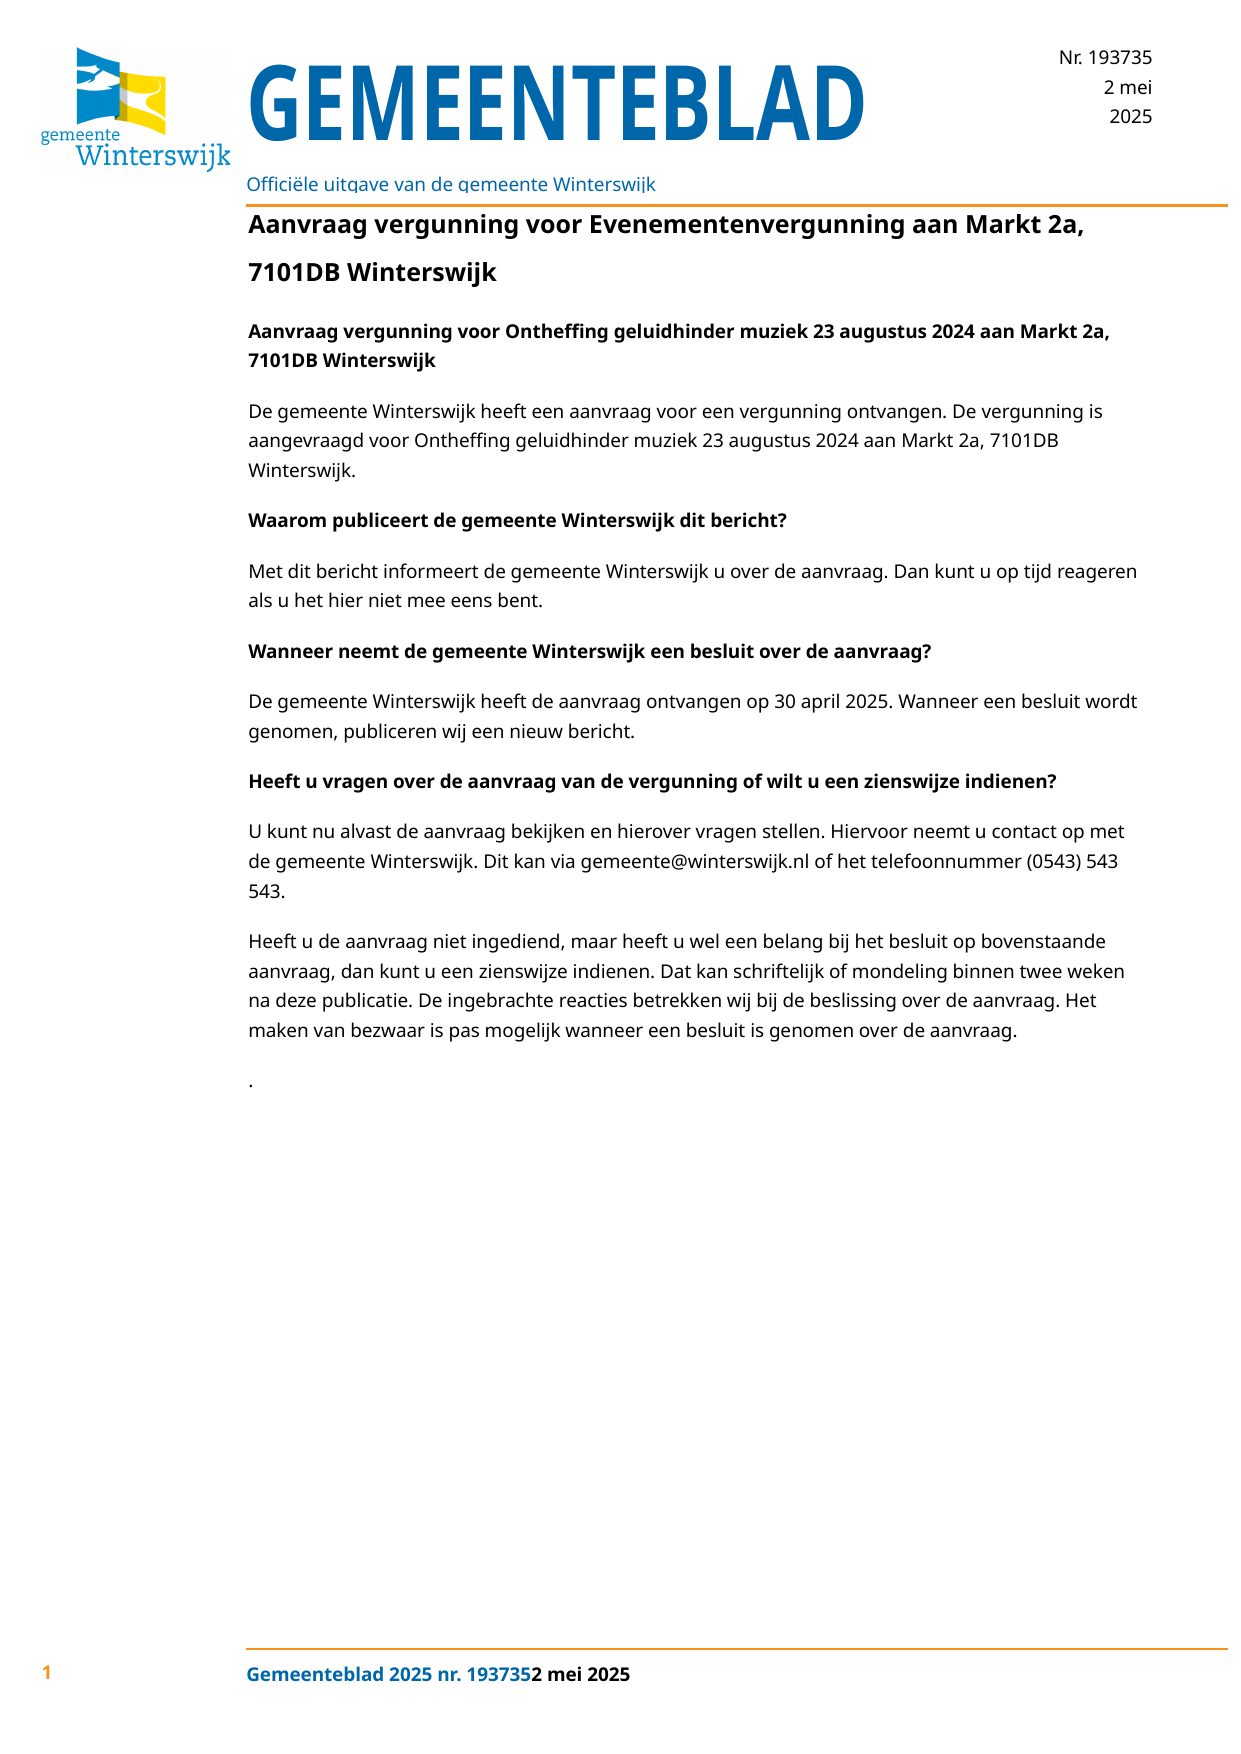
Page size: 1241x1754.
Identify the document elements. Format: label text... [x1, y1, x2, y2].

text De gemeente Winterswijk heeft een aanvraag voor een vergunning ontvangen. De vergunning is aangevraagd voor Ontheffing geluidhinder muziek 23 augustus 2024 aan Markt 2a, 7101DB Winterswijk. [248, 398, 1152, 483]
picture [41, 47, 231, 172]
picture [225, 153, 231, 162]
text . [248, 1067, 1152, 1093]
text Aanvraag vergunning voor Ontheffing geluidhinder muziek 23 augustus 2024 aan Markt 2a, 7101DB Winterswijk [248, 318, 1152, 373]
text De gemeente Winterswijk heeft de aanvraag ontvangen op 30 april 2025. Wanneer een besluit wordt genomen, publiceren wij een nieuw bericht. [248, 688, 1152, 744]
text U kunt nu alvast de aanvraag bekijken en hierover vragen stellen. Hiervoor neemt u contact op met de gemeente Winterswijk. Dit kan via gemeente@winterswijk.nl of het telefoonnummer (0543) 543 543. [248, 819, 1152, 904]
text Heeft u vragen over de aanvraag van de vergunning of wilt u een zienswijze indienen? [248, 768, 1152, 794]
text Heeft u de aanvraag niet ingediend, maar heeft u wel een belang bij het besluit op bovenstaande aanvraag, dan kunt u een zienswijze indienen. Dat kan schriftelijk of mondeling binnen twee weken na deze publicatie. De ingebrachte reacties betrekken wij bij de beslissing over de aanvraag. Het maken van bezwaar is pas mogelijk wanneer een besluit is genomen over de aanvraag. [248, 928, 1152, 1043]
text Aanvraag vergunning voor Evenementenvergunning aan Markt 2a, 7101DB Winterswijk [248, 207, 1152, 288]
text Waarom publiceert de gemeente Winterswijk dit bericht? [248, 507, 1152, 533]
text Met dit bericht informeert de gemeente Winterswijk u over de aanvraag. Dan kunt u op tijd reageren als u het hier niet mee eens bent. [248, 558, 1152, 613]
text Wanneer neemt de gemeente Winterswijk een besluit over de aanvraag? [248, 638, 1152, 664]
